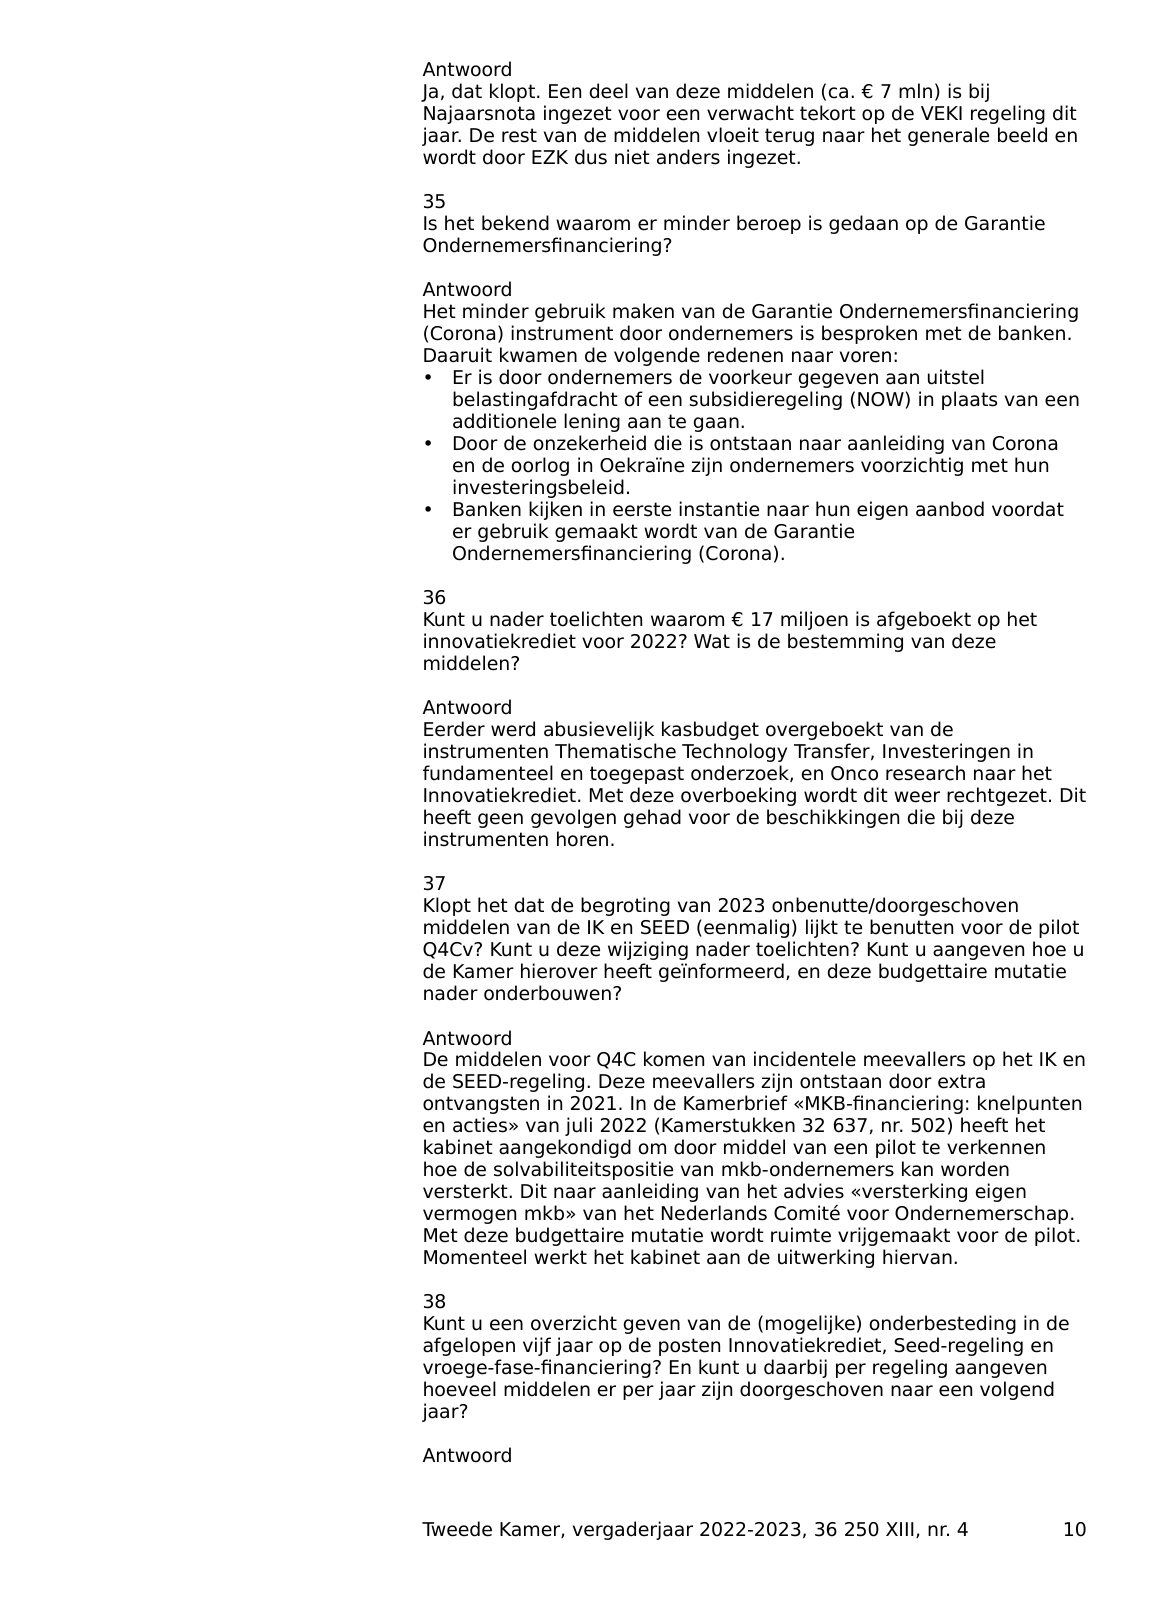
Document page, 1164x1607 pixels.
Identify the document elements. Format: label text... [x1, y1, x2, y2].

text Antwoord [422, 1027, 1087, 1049]
text De middelen voor Q4C komen van incidentele meevallers op het IK en de SEED-regeling. Deze meevallers zijn ontstaan door extra ontvangsten in 2021. In de Kamerbrief «MKB-financiering: knelpunten en acties» van juli 2022 (Kamerstukken 32 637, nr. 502) heeft het kabinet aangekondigd om door middel van een pilot te verkennen hoe de solvabiliteitspositie van mkb-ondernemers kan worden versterkt. Dit naar aanleiding van het advies «versterking eigen vermogen mkb» van het Nederlands Comité voor Ondernemerschap. Met deze budgettaire mutatie wordt ruimte vrijgemaakt voor de pilot. Momenteel werkt het kabinet aan de uitwerking hiervan. [422, 1049, 1087, 1269]
text Kunt u een overzicht geven van de (mogelijke) onderbesteding in de afgelopen vijf jaar op de posten Innovatiekrediet, Seed-regeling en vroege-fase-financiering? En kunt u daarbij per regeling aangeven hoeveel middelen er per jaar zijn doorgeschoven naar een volgend jaar? [422, 1313, 1087, 1423]
text Antwoord [422, 279, 1087, 301]
text • Er is door ondernemers de voorkeur gegeven aan uitstel belastingafdracht of een subsidieregeling (NOW) in plaats van een additionele lening aan te gaan. [422, 367, 1087, 433]
text 37 [422, 873, 1087, 895]
text Eerder werd abusievelijk kasbudget overgeboekt van de instrumenten Thematische Technology Transfer, Investeringen in fundamenteel en toegepast onderzoek, en Onco research naar het Innovatiekrediet. Met deze overboeking wordt dit weer rechtgezet. Dit heeft geen gevolgen gehad voor de beschikkingen die bij deze instrumenten horen. [422, 719, 1087, 851]
text Het minder gebruik maken van de Garantie Ondernemersfinanciering (Corona) instrument door ondernemers is besproken met de banken. Daaruit kwamen de volgende redenen naar voren: [422, 301, 1087, 367]
text Ja, dat klopt. Een deel van deze middelen (ca. € 7 mln) is bij Najaarsnota ingezet voor een verwacht tekort op de VEKI regeling dit jaar. De rest van de middelen vloeit terug naar het generale beeld en wordt door EZK dus niet anders ingezet. [422, 81, 1087, 169]
text Kunt u nader toelichten waarom € 17 miljoen is afgeboekt op het innovatiekrediet voor 2022? Wat is de bestemming van deze middelen? [422, 609, 1087, 675]
text Antwoord [422, 59, 1087, 81]
text 38 [422, 1291, 1087, 1313]
text 36 [422, 587, 1087, 609]
text Klopt het dat de begroting van 2023 onbenutte/doorgeschoven middelen van de IK en SEED (eenmalig) lijkt te benutten voor de pilot Q4Cv? Kunt u deze wijziging nader toelichten? Kunt u aangeven hoe u de Kamer hierover heeft geïnformeerd, en deze budgettaire mutatie nader onderbouwen? [422, 895, 1087, 1005]
text 35 [422, 191, 1087, 213]
text • Banken kijken in eerste instantie naar hun eigen aanbod voordat er gebruik gemaakt wordt van de Garantie Ondernemersfinanciering (Corona). [422, 499, 1087, 565]
text Antwoord [422, 1445, 1087, 1467]
text • Door de onzekerheid die is ontstaan naar aanleiding van Corona en de oorlog in Oekraïne zijn ondernemers voorzichtig met hun investeringsbeleid. [422, 433, 1087, 499]
text Antwoord [422, 697, 1087, 719]
text Is het bekend waarom er minder beroep is gedaan op de Garantie Ondernemersfinanciering? [422, 213, 1087, 257]
